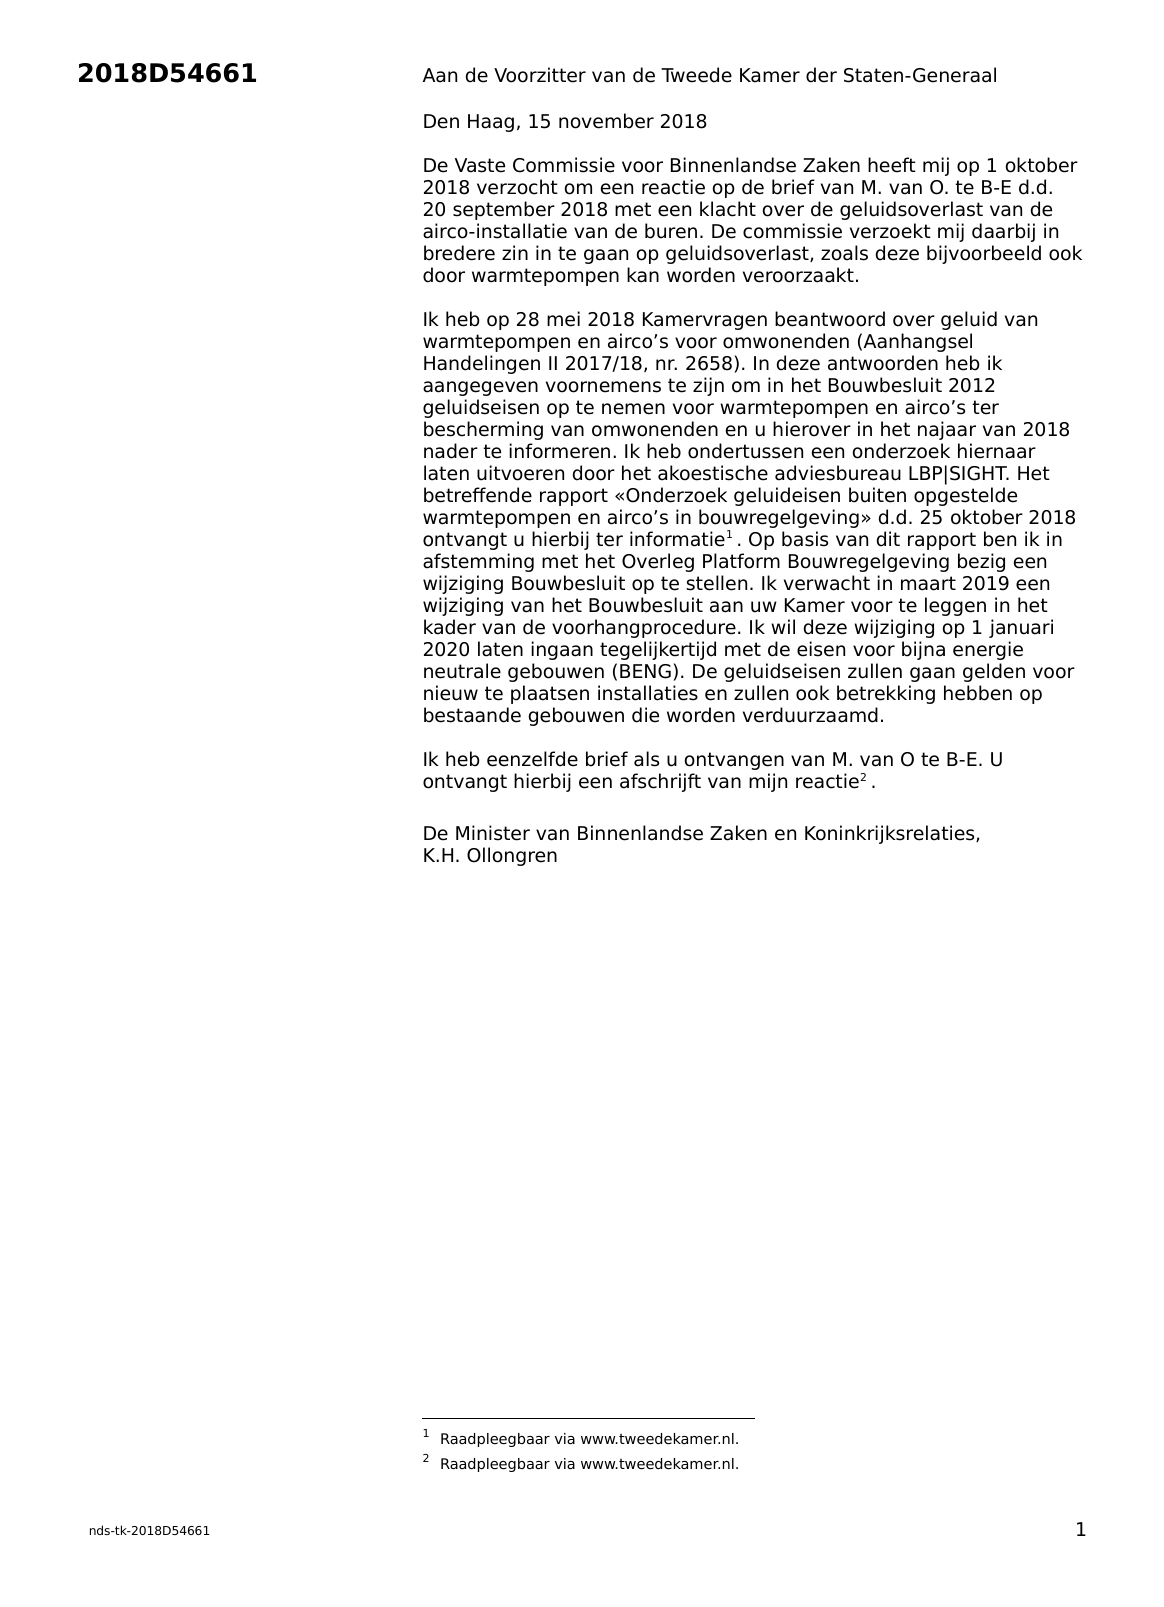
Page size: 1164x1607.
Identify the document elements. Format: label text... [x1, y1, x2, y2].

text De Vaste Commissie voor Binnenlandse Zaken heeft mij op 1 oktober 2018 verzocht om een reactie op de brief van M. van O. te B-E d.d. 20 september 2018 met een klacht over de geluidsoverlast van de airco-installatie van de buren. De commissie verzoekt mij daarbij in bredere zin in te gaan op geluidsoverlast, zoals deze bijvoorbeeld ook door warmtepompen kan worden veroorzaakt. [422, 155, 1087, 287]
text De Minister van Binnenlandse Zaken en Koninkrijksrelaties, K.H. Ollongren [422, 823, 1087, 867]
text nds-tk-2018D54661 [88, 1524, 323, 1538]
text Raadpleegbaar via www.tweedekamer.nl. [422, 1427, 1087, 1449]
text Raadpleegbaar via www.tweedekamer.nl. [422, 1452, 1087, 1474]
text Ik heb eenzelfde brief als u ontvangen van M. van O te B-E. U ontvangt hierbij een afschrijft van mijn reactie. [422, 749, 1087, 793]
text 2018D54661 Aan de Voorzitter van de Tweede Kamer der Staten-Generaal [77, 59, 1087, 89]
text Den Haag, 15 november 2018 [422, 111, 1087, 133]
text Ik heb op 28 mei 2018 Kamervragen beantwoord over geluid van warmtepompen en airco’s voor omwonenden (Aanhangsel Handelingen II 2017/18, nr. 2658). In deze antwoorden heb ik aangegeven voornemens te zijn om in het Bouwbesluit 2012 geluidseisen op te nemen voor warmtepompen en airco’s ter bescherming van omwonenden en u hierover in het najaar van 2018 nader te informeren. Ik heb ondertussen een onderzoek hiernaar laten uitvoeren door het akoestische adviesbureau LBP|SIGHT. Het betreffende rapport «Onderzoek geluideisen buiten opgestelde warmtepompen en airco’s in bouwregelgeving» d.d. 25 oktober 2018 ontvangt u hierbij ter informatie. Op basis van dit rapport ben ik in afstemming met het Overleg Platform Bouwregelgeving bezig een wijziging Bouwbesluit op te stellen. Ik verwacht in maart 2019 een wijziging van het Bouwbesluit aan uw Kamer voor te leggen in het kader van de voorhangprocedure. Ik wil deze wijziging op 1 januari 2020 laten ingaan tegelijkertijd met de eisen voor bijna energie neutrale gebouwen (BENG). De geluidseisen zullen gaan gelden voor nieuw te plaatsen installaties en zullen ook betrekking hebben op bestaande gebouwen die worden verduurzaamd. [422, 309, 1087, 727]
